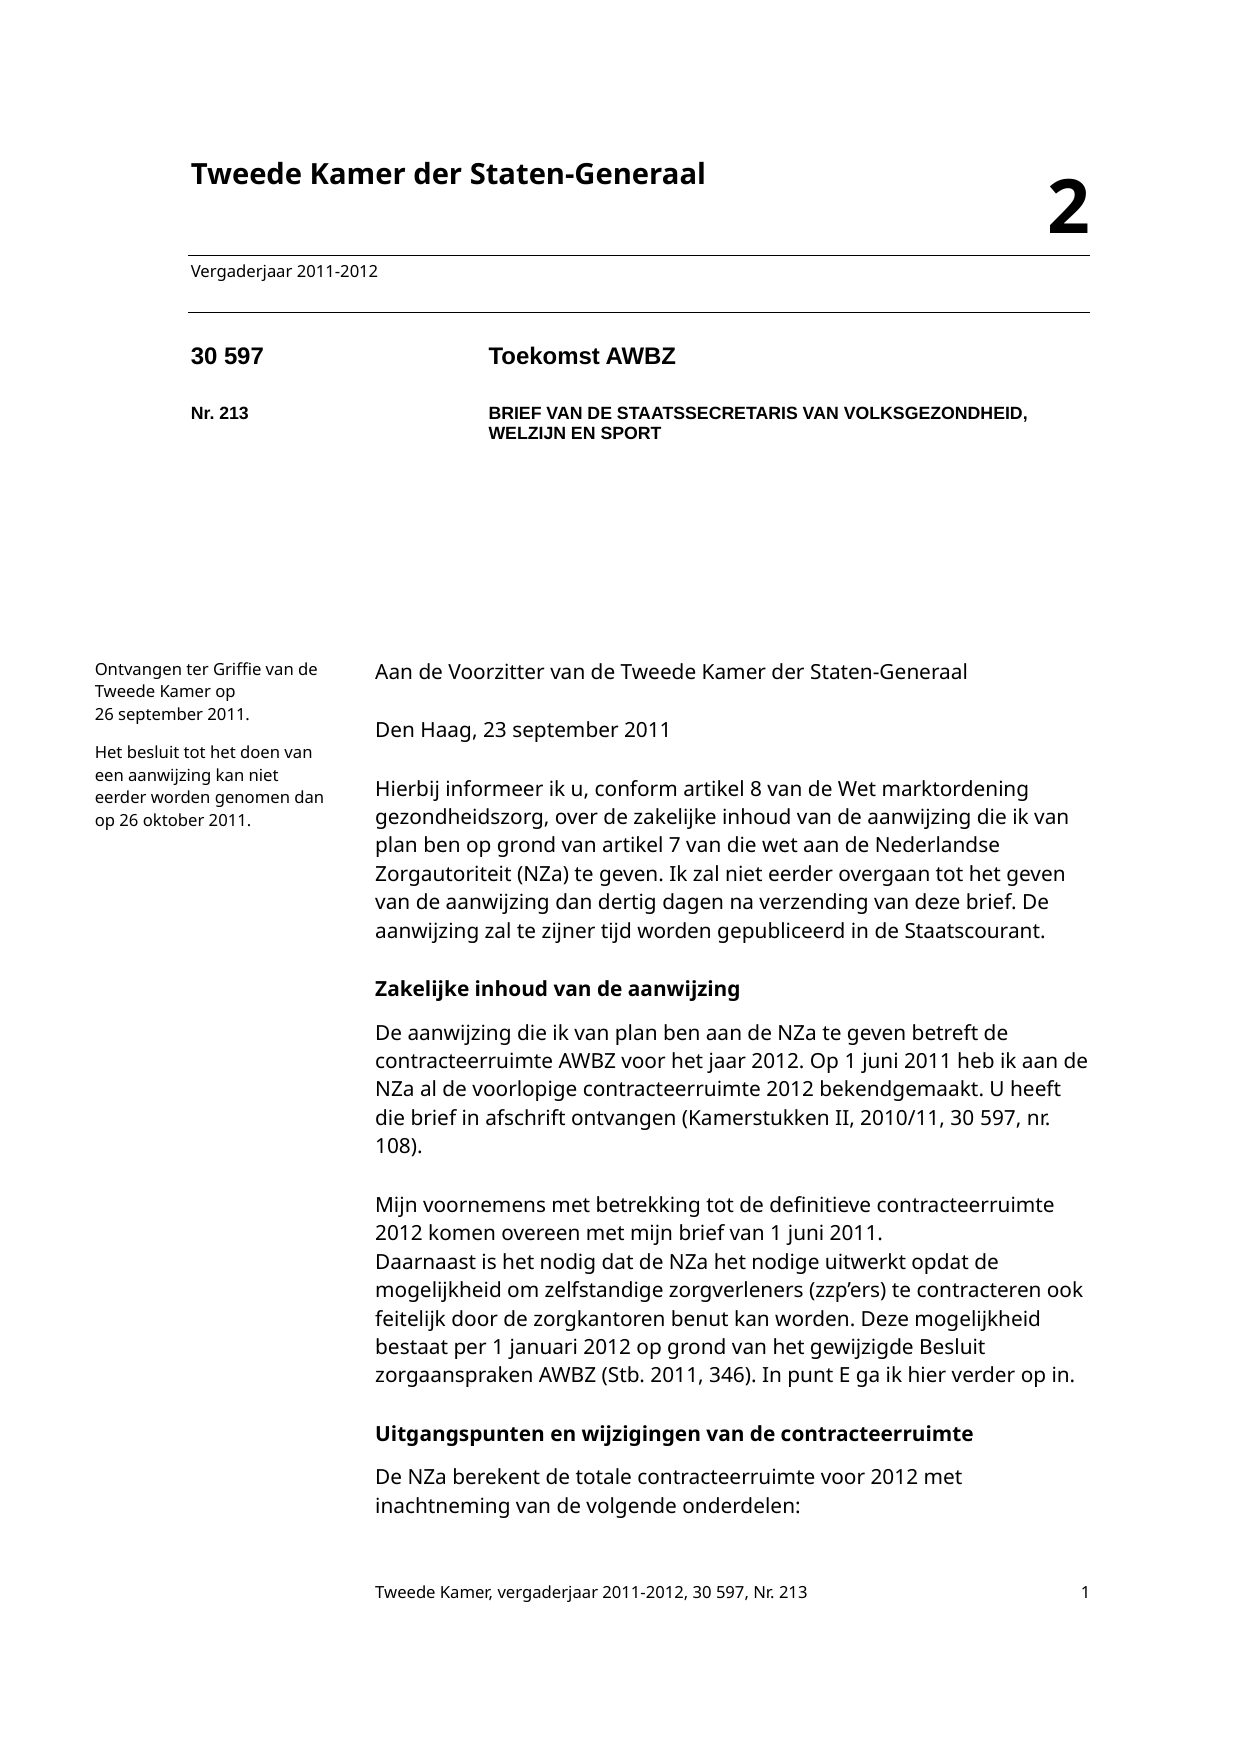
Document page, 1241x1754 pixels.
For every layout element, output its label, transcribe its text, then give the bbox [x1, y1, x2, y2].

text Aan de Voorzitter van de Tweede Kamer der Staten-Generaal [375, 657, 1090, 686]
table_cell [485, 256, 1090, 312]
table_header 2 [910, 150, 1090, 255]
text De NZa berekent de totale contracteerruimte voor 2012 met inachtneming van de volgende onderdelen: [375, 1462, 1090, 1519]
table_cell BRIEF VAN DE STAATSSECRETARIS VAN VOLKSGEZONDHEID, WELZIJN EN SPORT [485, 399, 1090, 539]
table_cell Nr. 213 [188, 399, 485, 539]
text Het besluit tot het doen van een aanwijzing kan niet eerder worden genomen dan op 26 oktober 2011. [94, 740, 328, 831]
text Uitgangspunten en wijzigingen van de contracteerruimte [375, 1419, 1090, 1447]
text Hierbij informeer ik u, conform artikel 8 van de Wet marktordening gezondheidszorg, over de zakelijke inhoud van de aanwijzing die ik van plan ben op grond van artikel 7 van die wet aan de Nederlandse Zorgautoriteit (NZa) te geven. Ik zal niet eerder overgaan tot het geven van de aanwijzing dan dertig dagen na verzending van deze brief. De aanwijzing zal te zijner tijd worden gepubliceerd in de Staatscourant. [375, 774, 1090, 944]
table_cell 30 597 [188, 339, 485, 399]
table_cell Toekomst AWBZ [485, 339, 1090, 399]
text De aanwijzing die ik van plan ben aan de NZa te geven betreft de contracteerruimte AWBZ voor het jaar 2012. Op 1 juni 2011 heb ik aan de NZa al de voorlopige contracteerruimte 2012 bekendgemaakt. U heeft die brief in afschrift ontvangen (Kamerstukken II, 2010/11, 30 597, nr. 108). [375, 1018, 1090, 1160]
table_cell [188, 313, 485, 339]
text Zakelijke inhoud van de aanwijzing [375, 974, 1090, 1003]
text Mijn voornemens met betrekking tot de definitieve contracteerruimte 2012 komen overeen met mijn brief van 1 juni 2011. [375, 1190, 1090, 1247]
text [94, 725, 328, 740]
text Den Haag, 23 september 2011 [375, 715, 1090, 744]
text Ontvangen ter Griffie van de Tweede Kamer op 26 september 2011. [94, 657, 328, 725]
table_header Tweede Kamer der Staten-Generaal [188, 150, 909, 255]
table_cell [485, 313, 1090, 339]
text Daarnaast is het nodig dat de NZa het nodige uitwerkt opdat de mogelijkheid om zelfstandige zorgverleners (zzp’ers) te contracteren ook feitelijk door de zorgkantoren benut kan worden. Deze mogelijkheid bestaat per 1 januari 2012 op grond van het gewijzigde Besluit zorgaanspraken AWBZ (Stb. 2011, 346). In punt E ga ik hier verder op in. [375, 1247, 1090, 1389]
table_cell Vergaderjaar 2011-2012 [188, 256, 485, 312]
